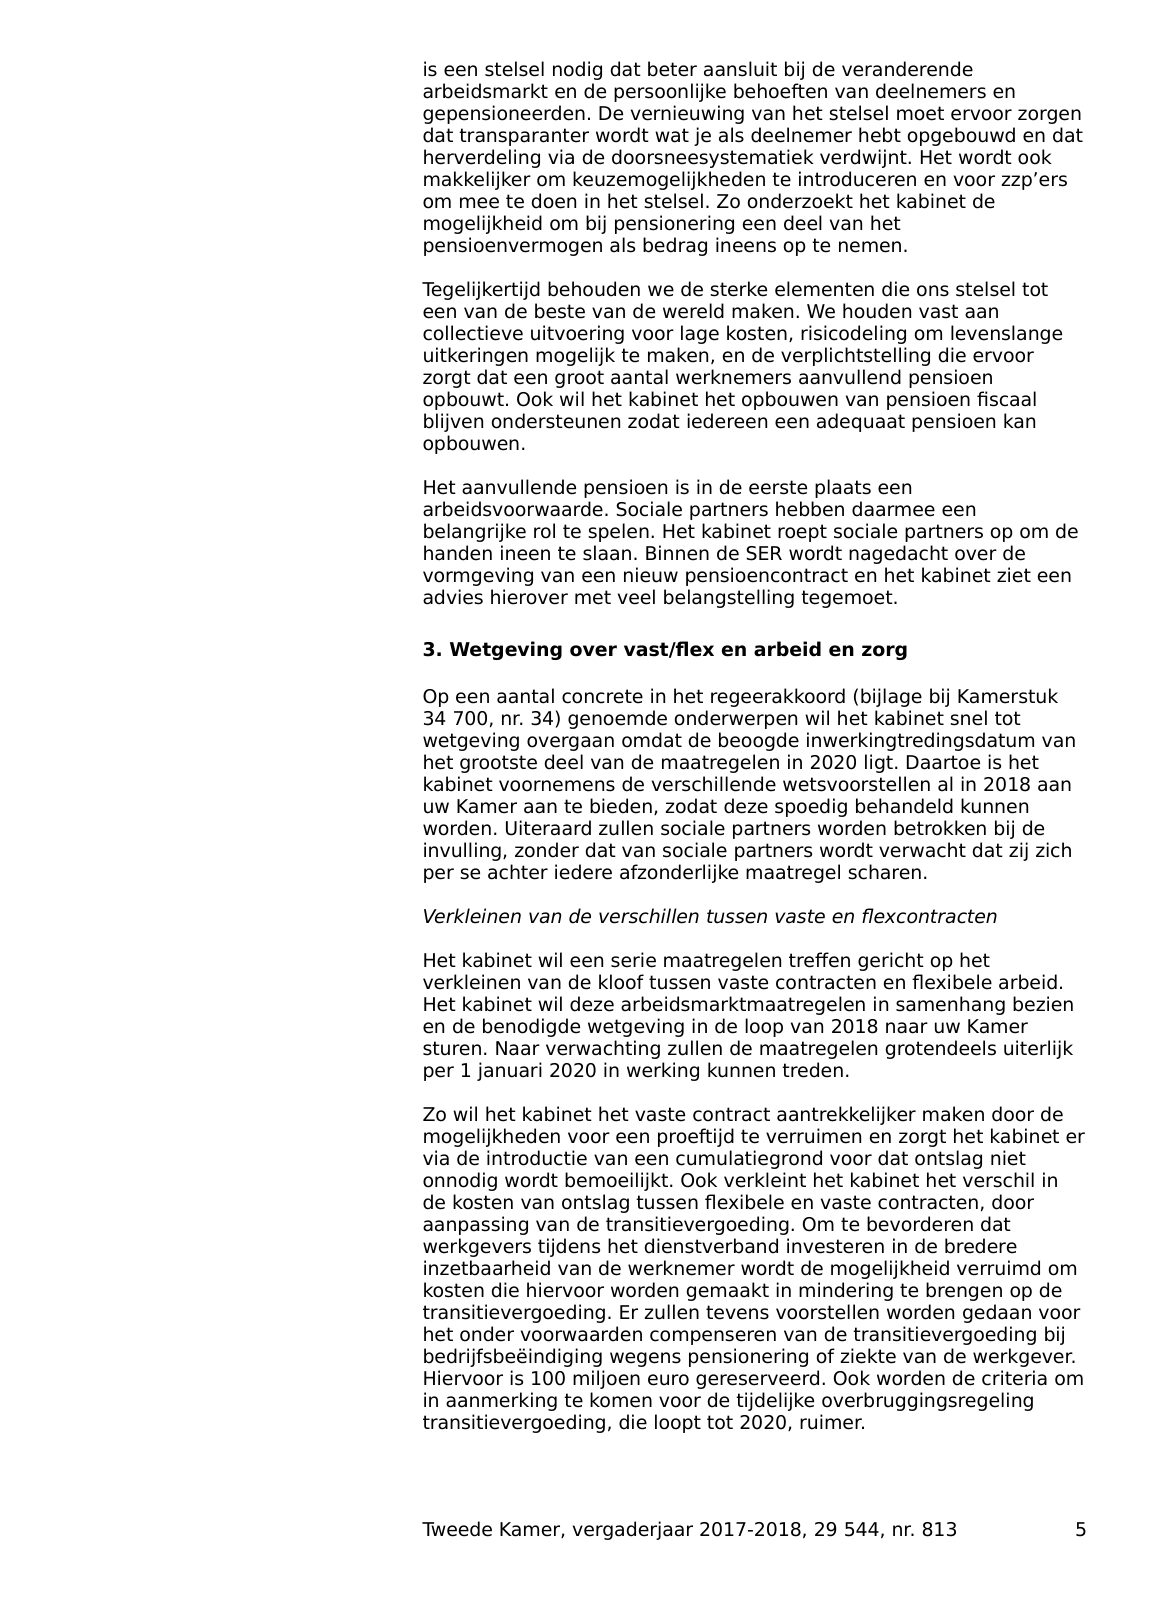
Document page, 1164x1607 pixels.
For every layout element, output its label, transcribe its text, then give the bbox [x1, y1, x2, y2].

text Het aanvullende pensioen is in de eerste plaats een arbeidsvoorwaarde. Sociale partners hebben daarmee een belangrijke rol te spelen. Het kabinet roept sociale partners op om de handen ineen te slaan. Binnen de SER wordt nagedacht over de vormgeving van een nieuw pensioencontract en het kabinet ziet een advies hierover met veel belangstelling tegemoet. [422, 477, 1087, 609]
text Tegelijkertijd behouden we de sterke elementen die ons stelsel tot een van de beste van de wereld maken. We houden vast aan collectieve uitvoering voor lage kosten, risicodeling om levenslange uitkeringen mogelijk te maken, en de verplichtstelling die ervoor zorgt dat een groot aantal werknemers aanvullend pensioen opbouwt. Ook wil het kabinet het opbouwen van pensioen fiscaal blijven ondersteunen zodat iedereen een adequaat pensioen kan opbouwen. [422, 279, 1087, 455]
subtitle Verkleinen van de verschillen tussen vaste en flexcontracten [422, 906, 1087, 928]
text Het kabinet wil een serie maatregelen treffen gericht op het verkleinen van de kloof tussen vaste contracten en flexibele arbeid. Het kabinet wil deze arbeidsmarktmaatregelen in samenhang bezien en de benodigde wetgeving in de loop van 2018 naar uw Kamer sturen. Naar verwachting zullen de maatregelen grotendeels uiterlijk per 1 januari 2020 in werking kunnen treden. [422, 950, 1087, 1082]
subtitle 3. Wetgeving over vast/flex en arbeid en zorg [422, 639, 1087, 661]
text Op een aantal concrete in het regeerakkoord (bijlage bij Kamerstuk 34 700, nr. 34) genoemde onderwerpen wil het kabinet snel tot wetgeving overgaan omdat de beoogde inwerkingtredingsdatum van het grootste deel van de maatregelen in 2020 ligt. Daartoe is het kabinet voornemens de verschillende wetsvoorstellen al in 2018 aan uw Kamer aan te bieden, zodat deze spoedig behandeld kunnen worden. Uiteraard zullen sociale partners worden betrokken bij de invulling, zonder dat van sociale partners wordt verwacht dat zij zich per se achter iedere afzonderlijke maatregel scharen. [422, 686, 1087, 884]
text is een stelsel nodig dat beter aansluit bij de veranderende arbeidsmarkt en de persoonlijke behoeften van deelnemers en gepensioneerden. De vernieuwing van het stelsel moet ervoor zorgen dat transparanter wordt wat je als deelnemer hebt opgebouwd en dat herverdeling via de doorsneesystematiek verdwijnt. Het wordt ook makkelijker om keuzemogelijkheden te introduceren en voor zzp’ers om mee te doen in het stelsel. Zo onderzoekt het kabinet de mogelijkheid om bij pensionering een deel van het pensioenvermogen als bedrag ineens op te nemen. [422, 59, 1087, 257]
text Zo wil het kabinet het vaste contract aantrekkelijker maken door de mogelijkheden voor een proeftijd te verruimen en zorgt het kabinet er via de introductie van een cumulatiegrond voor dat ontslag niet onnodig wordt bemoeilijkt. Ook verkleint het kabinet het verschil in de kosten van ontslag tussen flexibele en vaste contracten, door aanpassing van de transitievergoeding. Om te bevorderen dat werkgevers tijdens het dienstverband investeren in de bredere inzetbaarheid van de werknemer wordt de mogelijkheid verruimd om kosten die hiervoor worden gemaakt in mindering te brengen op de transitievergoeding. Er zullen tevens voorstellen worden gedaan voor het onder voorwaarden compenseren van de transitievergoeding bij bedrijfsbeëindiging wegens pensionering of ziekte van de werkgever. Hiervoor is 100 miljoen euro gereserveerd. Ook worden de criteria om in aanmerking te komen voor de tijdelijke overbruggingsregeling transitievergoeding, die loopt tot 2020, ruimer. [422, 1104, 1087, 1434]
